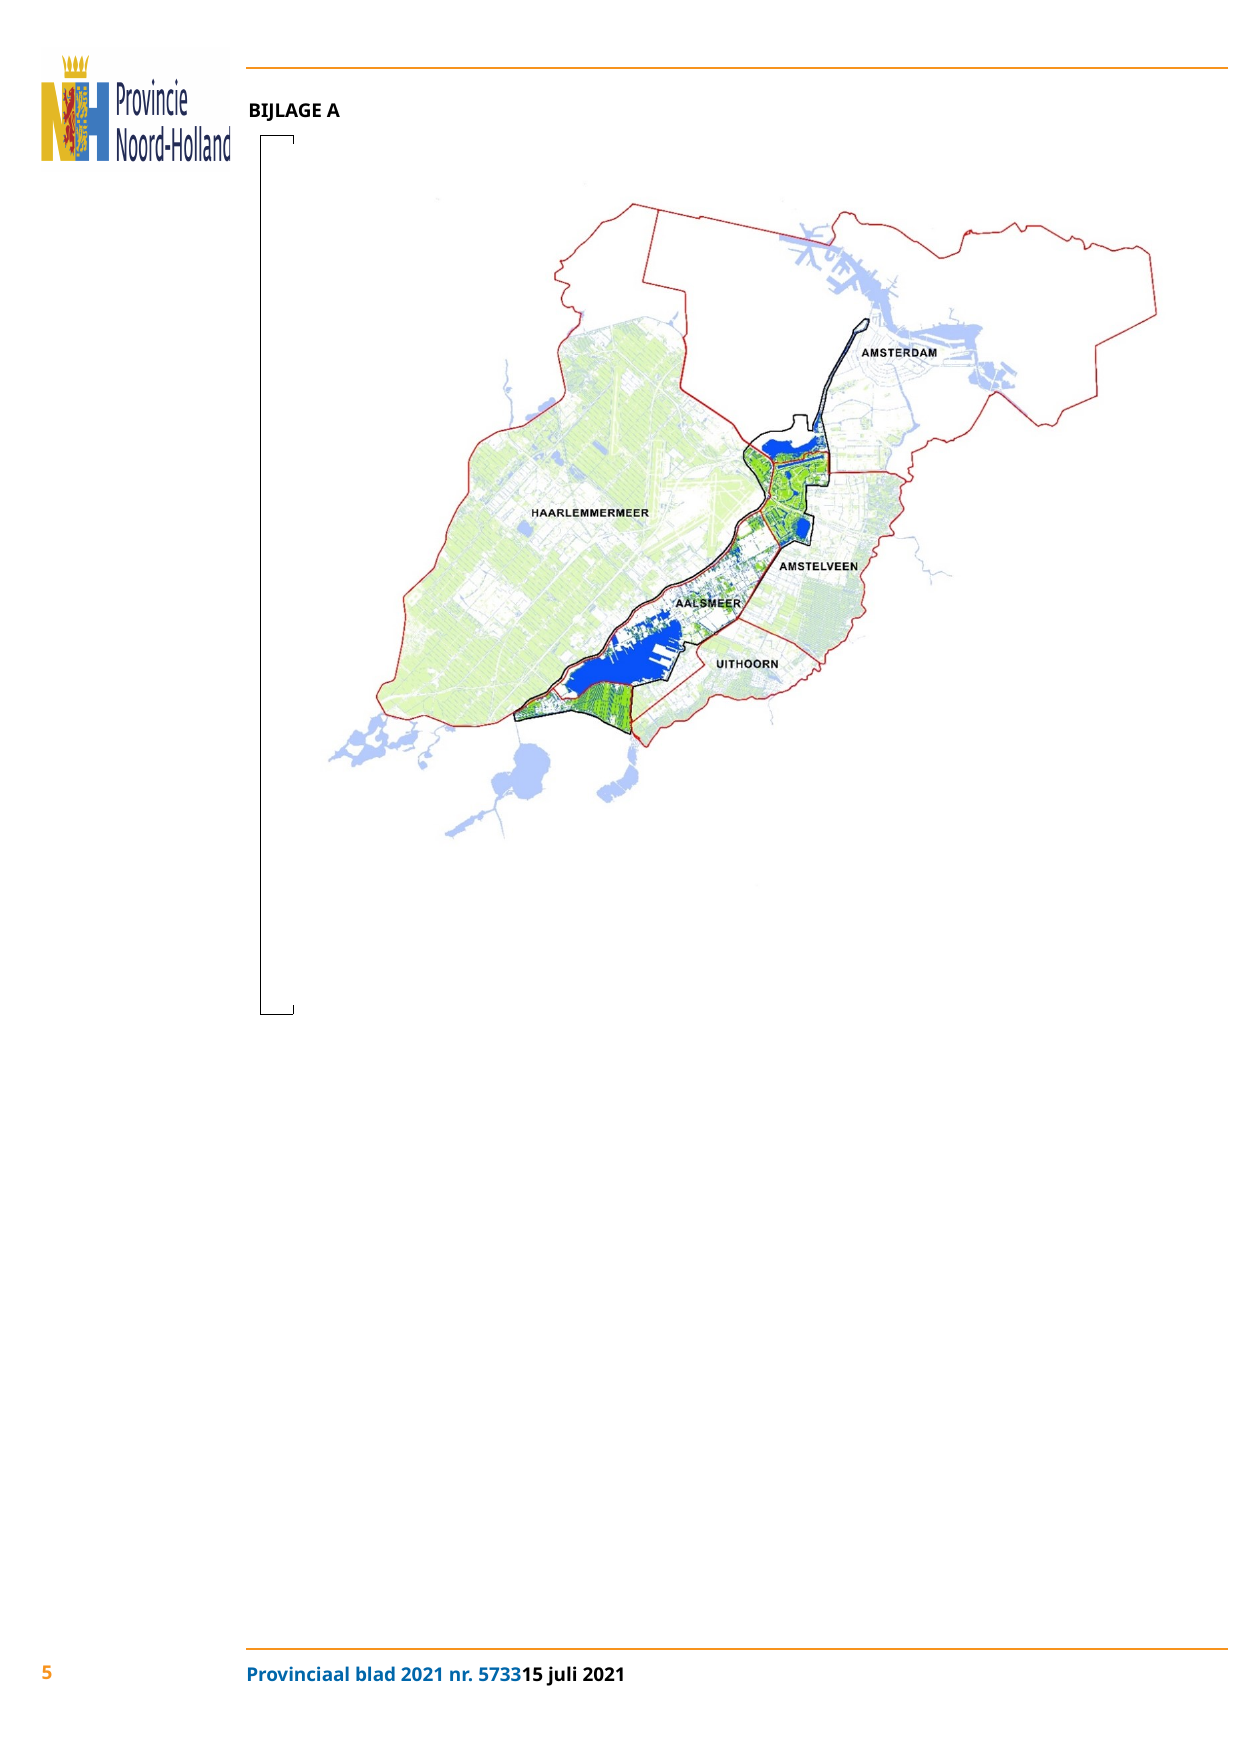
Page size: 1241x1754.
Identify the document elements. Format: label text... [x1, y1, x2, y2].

picture [41, 47, 231, 172]
picture [268, 144, 1173, 1005]
text BIJLAGE A [248, 95, 1152, 123]
